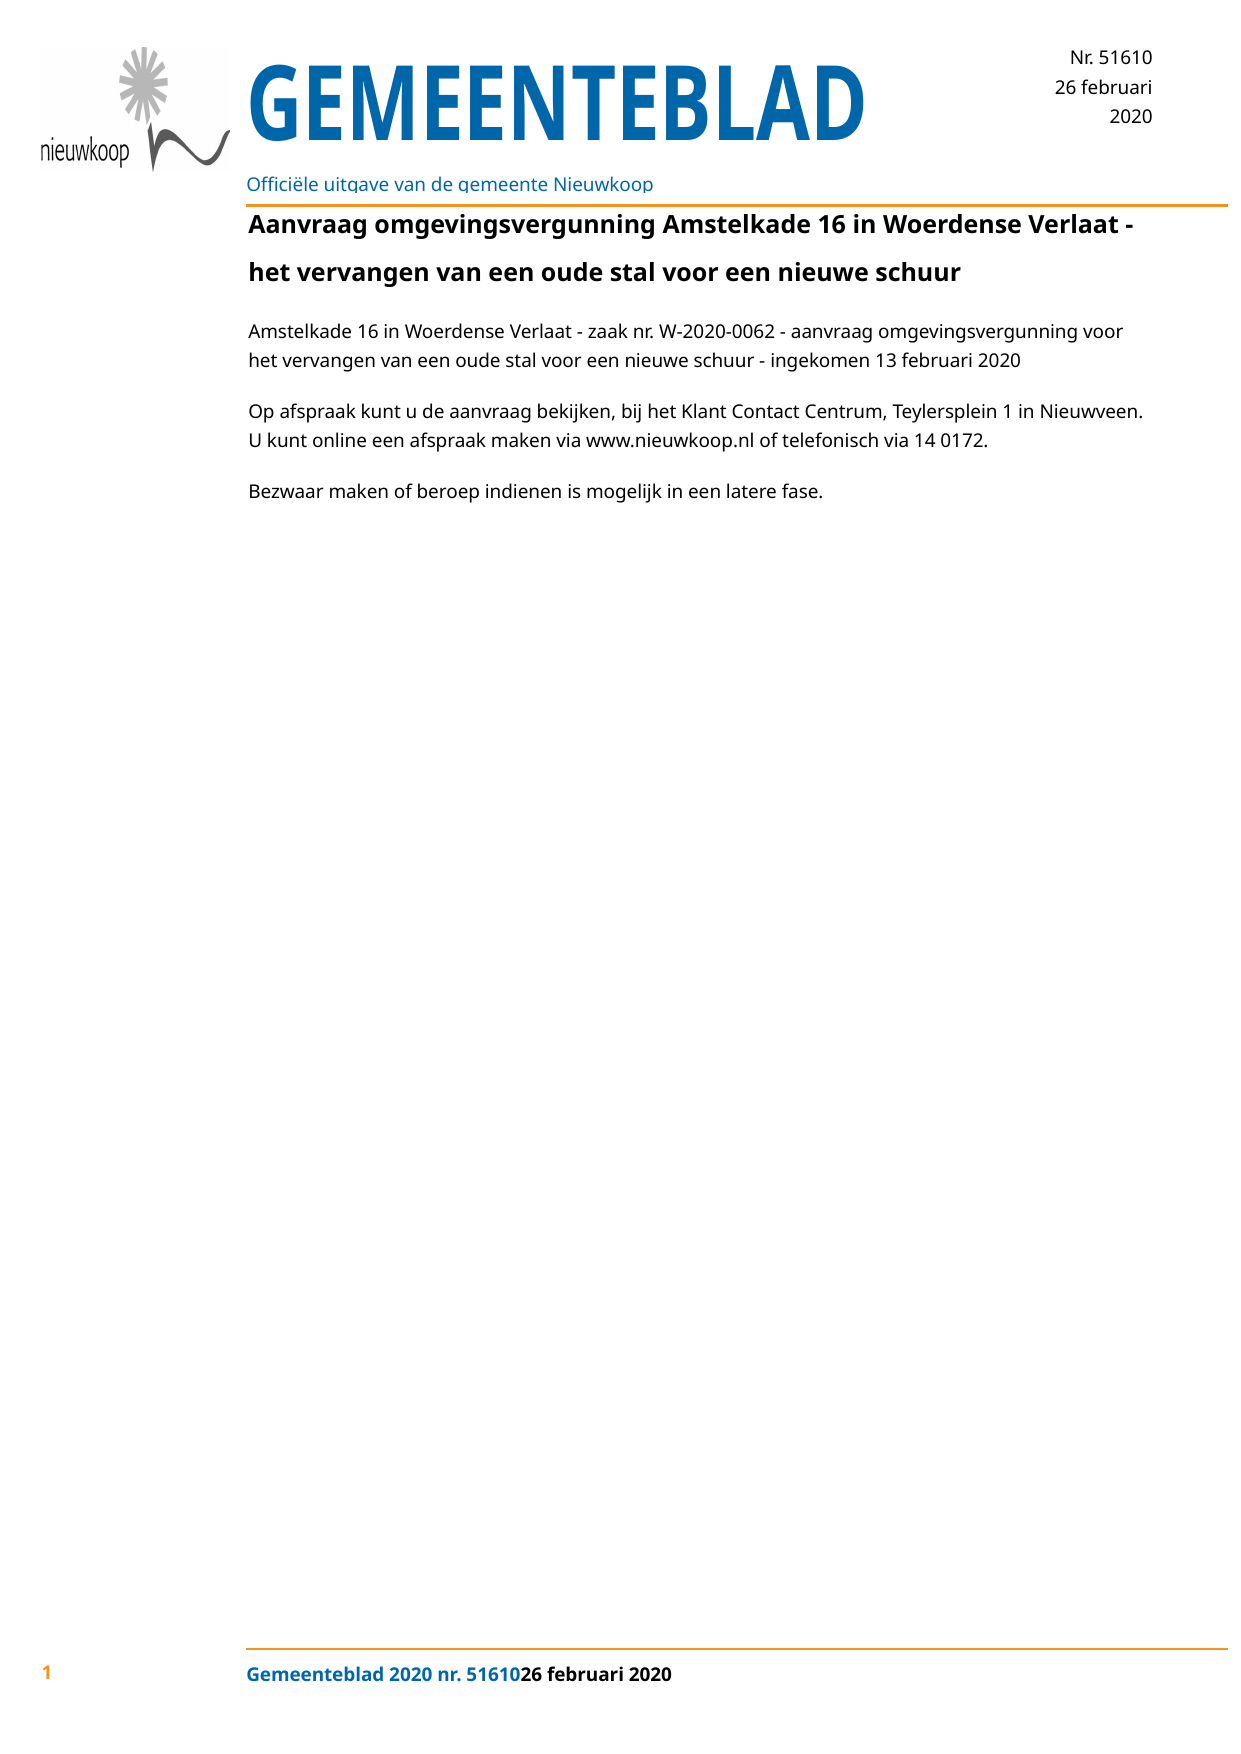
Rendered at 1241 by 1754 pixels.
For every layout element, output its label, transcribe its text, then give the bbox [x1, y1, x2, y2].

text Op afspraak kunt u de aanvraag bekijken, bij het Klant Contact Centrum, Teylersplein 1 in Nieuwveen. U kunt online een afspraak maken via www.nieuwkoop.nl of telefonisch via 14 0172. [248, 398, 1152, 453]
text Bezwaar maken of beroep indienen is mogelijk in een latere fase. [248, 478, 1152, 504]
text Aanvraag omgevingsvergunning Amstelkade 16 in Woerdense Verlaat - het vervangen van een oude stal voor een nieuwe schuur [248, 207, 1152, 288]
text Amstelkade 16 in Woerdense Verlaat - zaak nr. W-2020-0062 - aanvraag omgevingsvergunning voor het vervangen van een oude stal voor een nieuwe schuur - ingekomen 13 februari 2020 [248, 318, 1152, 373]
picture [41, 47, 231, 172]
